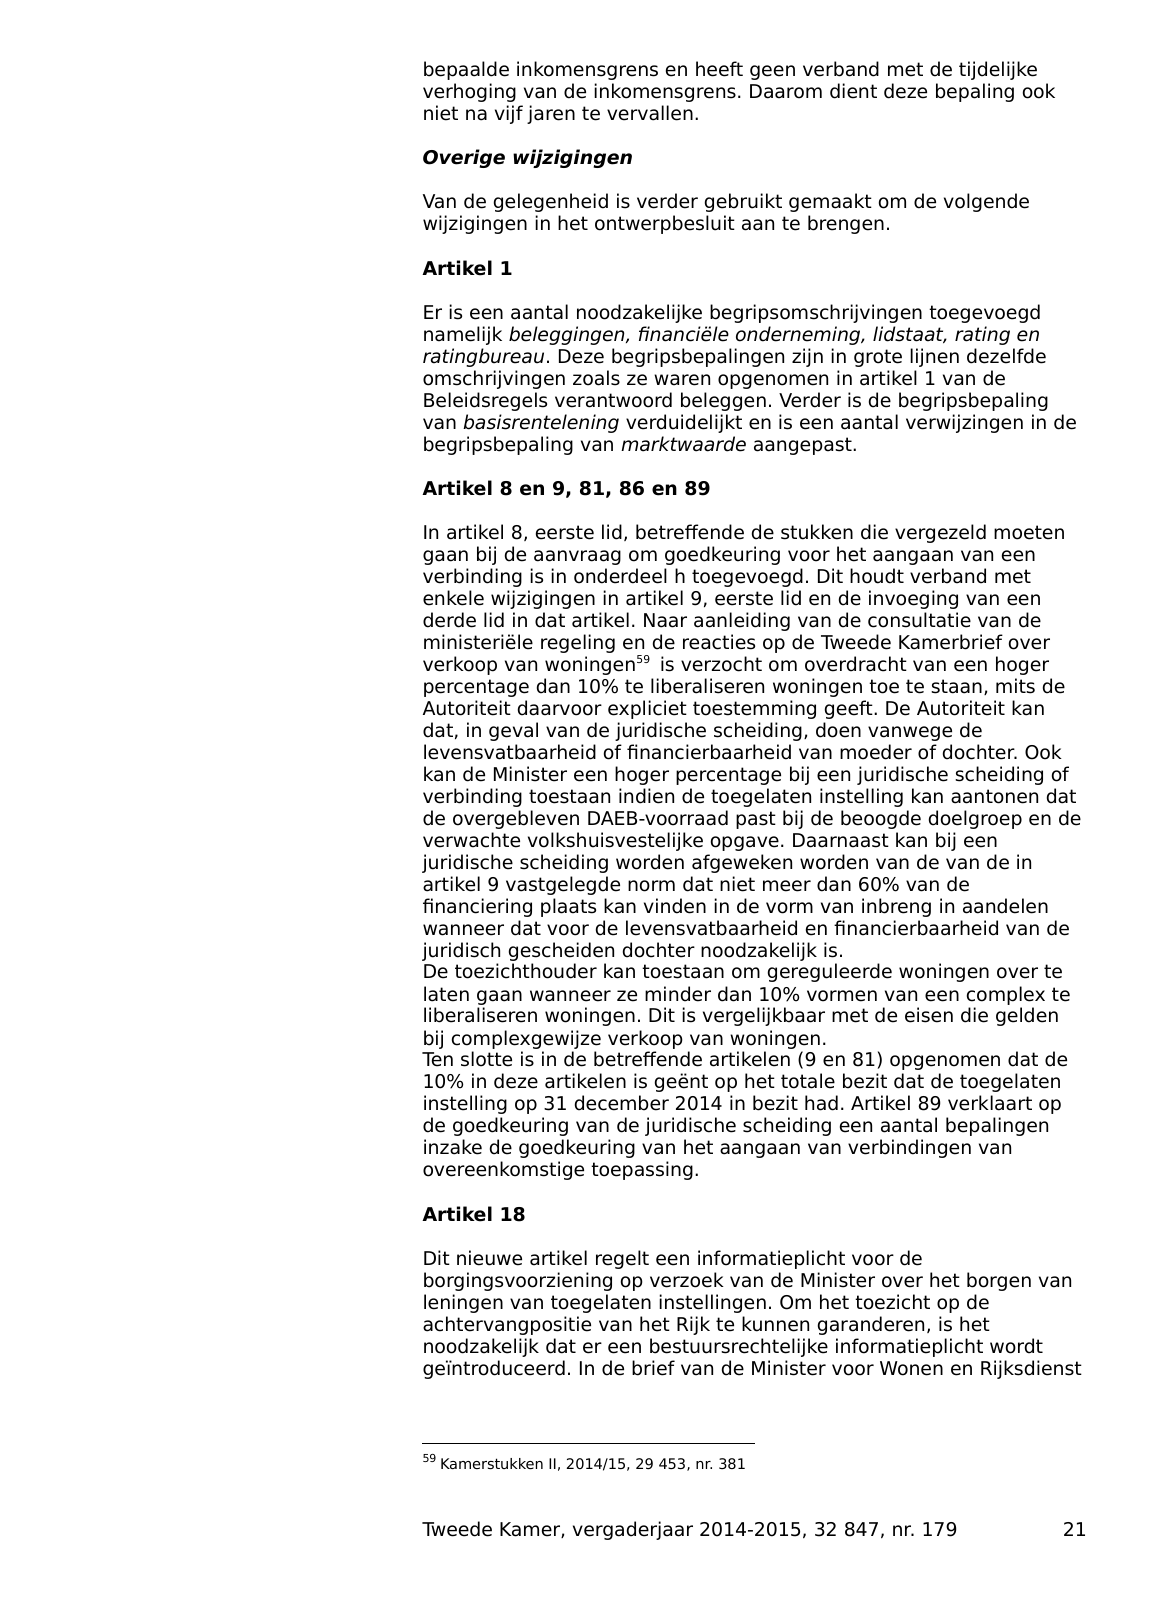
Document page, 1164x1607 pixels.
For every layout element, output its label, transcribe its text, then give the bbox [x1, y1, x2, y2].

text Kamerstukken II, 2014/15, 29 453, nr. 381 [422, 1452, 1087, 1474]
subtitle Artikel 1 [422, 257, 1087, 279]
subtitle Artikel 18 [422, 1203, 1087, 1225]
subtitle Artikel 8 en 9, 81, 86 en 89 [422, 478, 1087, 500]
text Van de gelegenheid is verder gebruikt gemaakt om de volgende wijzigingen in het ontwerpbesluit aan te brengen. [422, 191, 1087, 235]
text Dit nieuwe artikel regelt een informatieplicht voor de borgingsvoorziening op verzoek van de Minister over het borgen van leningen van toegelaten instellingen. Om het toezicht op de achtervangpositie van het Rijk te kunnen garanderen, is het noodzakelijk dat er een bestuursrechtelijke informatieplicht wordt geïntroduceerd. In de brief van de Minister voor Wonen en Rijksdienst [422, 1248, 1087, 1379]
text bepaalde inkomensgrens en heeft geen verband met de tijdelijke verhoging van de inkomensgrens. Daarom dient deze bepaling ook niet na vijf jaren te vervallen. [422, 59, 1087, 125]
text Er is een aantal noodzakelijke begripsomschrijvingen toegevoegd namelijk beleggingen, financiële onderneming, lidstaat, rating en ratingbureau. Deze begripsbepalingen zijn in grote lijnen dezelfde omschrijvingen zoals ze waren opgenomen in artikel 1 van de Beleidsregels verantwoord beleggen. Verder is de begripsbepaling van basisrentelening verduidelijkt en is een aantal verwijzingen in de begripsbepaling van marktwaarde aangepast. [422, 302, 1087, 456]
text In artikel 8, eerste lid, betreffende de stukken die vergezeld moeten gaan bij de aanvraag om goedkeuring voor het aangaan van een verbinding is in onderdeel h toegevoegd. Dit houdt verband met enkele wijzigingen in artikel 9, eerste lid en de invoeging van een derde lid in dat artikel. Naar aanleiding van de consultatie van de ministeriële regeling en de reacties op de Tweede Kamerbrief over verkoop van woningen is verzocht om overdracht van een hoger percentage dan 10% te liberaliseren woningen toe te staan, mits de Autoriteit daarvoor expliciet toestemming geeft. De Autoriteit kan dat, in geval van de juridische scheiding, doen vanwege de levensvatbaarheid of financierbaarheid van moeder of dochter. Ook kan de Minister een hoger percentage bij een juridische scheiding of verbinding toestaan indien de toegelaten instelling kan aantonen dat de overgebleven DAEB-voorraad past bij de beoogde doelgroep en de verwachte volkshuisvestelijke opgave. Daarnaast kan bij een juridische scheiding worden afgeweken worden van de van de in artikel 9 vastgelegde norm dat niet meer dan 60% van de financiering plaats kan vinden in de vorm van inbreng in aandelen wanneer dat voor de levensvatbaarheid en financierbaarheid van de juridisch gescheiden dochter noodzakelijk is. [422, 522, 1087, 961]
text Ten slotte is in de betreffende artikelen (9 en 81) opgenomen dat de 10% in deze artikelen is geënt op het totale bezit dat de toegelaten instelling op 31 december 2014 in bezit had. Artikel 89 verklaart op de goedkeuring van de juridische scheiding een aantal bepalingen inzake de goedkeuring van het aangaan van verbindingen van overeenkomstige toepassing. [422, 1049, 1087, 1181]
text De toezichthouder kan toestaan om gereguleerde woningen over te laten gaan wanneer ze minder dan 10% vormen van een complex te liberaliseren woningen. Dit is vergelijkbaar met de eisen die gelden bij complexgewijze verkoop van woningen. [422, 961, 1087, 1049]
subtitle Overige wijzigingen [422, 147, 1087, 169]
